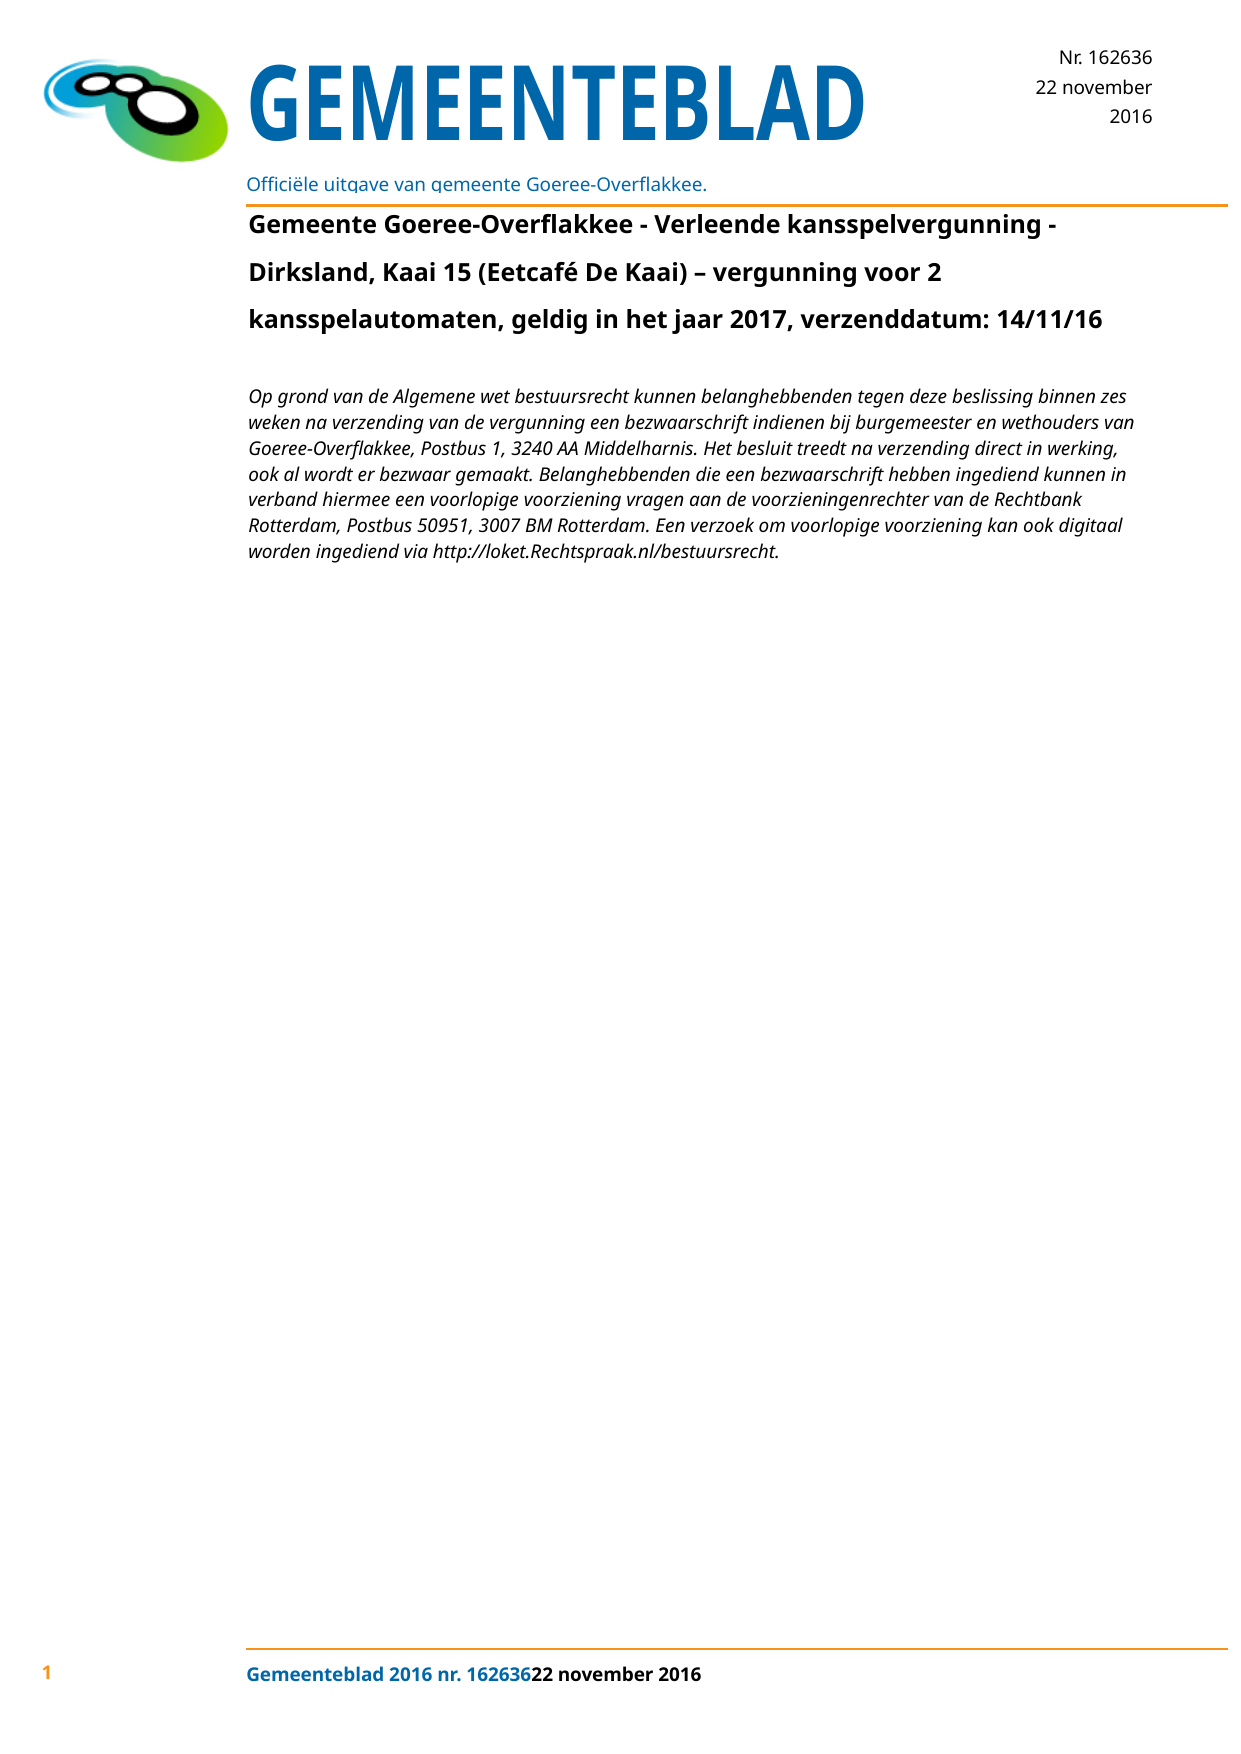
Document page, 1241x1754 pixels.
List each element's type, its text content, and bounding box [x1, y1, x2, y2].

text Gemeente Goeree-Overflakkee - Verleende kansspelvergunning - Dirksland, Kaai 15 (Eetcafé De Kaai) – vergunning voor 2 kansspelautomaten, geldig in het jaar 2017, verzenddatum: 14/11/16 [248, 207, 1152, 336]
picture [41, 47, 231, 172]
text Op grond van de Algemene wet bestuursrecht kunnen belanghebbenden tegen deze beslissing binnen zes weken na verzending van de vergunning een bezwaarschrift indienen bij burgemeester en wethouders van Goeree-Overflakkee, Postbus 1, 3240 AA Middelharnis. Het besluit treedt na verzending direct in werking, ook al wordt er bezwaar gemaakt. Belanghebbenden die een bezwaarschrift hebben ingediend kunnen in verband hiermee een voorlopige voorziening vragen aan de voorzieningenrechter van de Rechtbank Rotterdam, Postbus 50951, 3007 BM Rotterdam. Een verzoek om voorlopige voorziening kan ook digitaal worden ingediend via http://loket.Rechtspraak.nl/bestuursrecht. [248, 384, 1152, 564]
